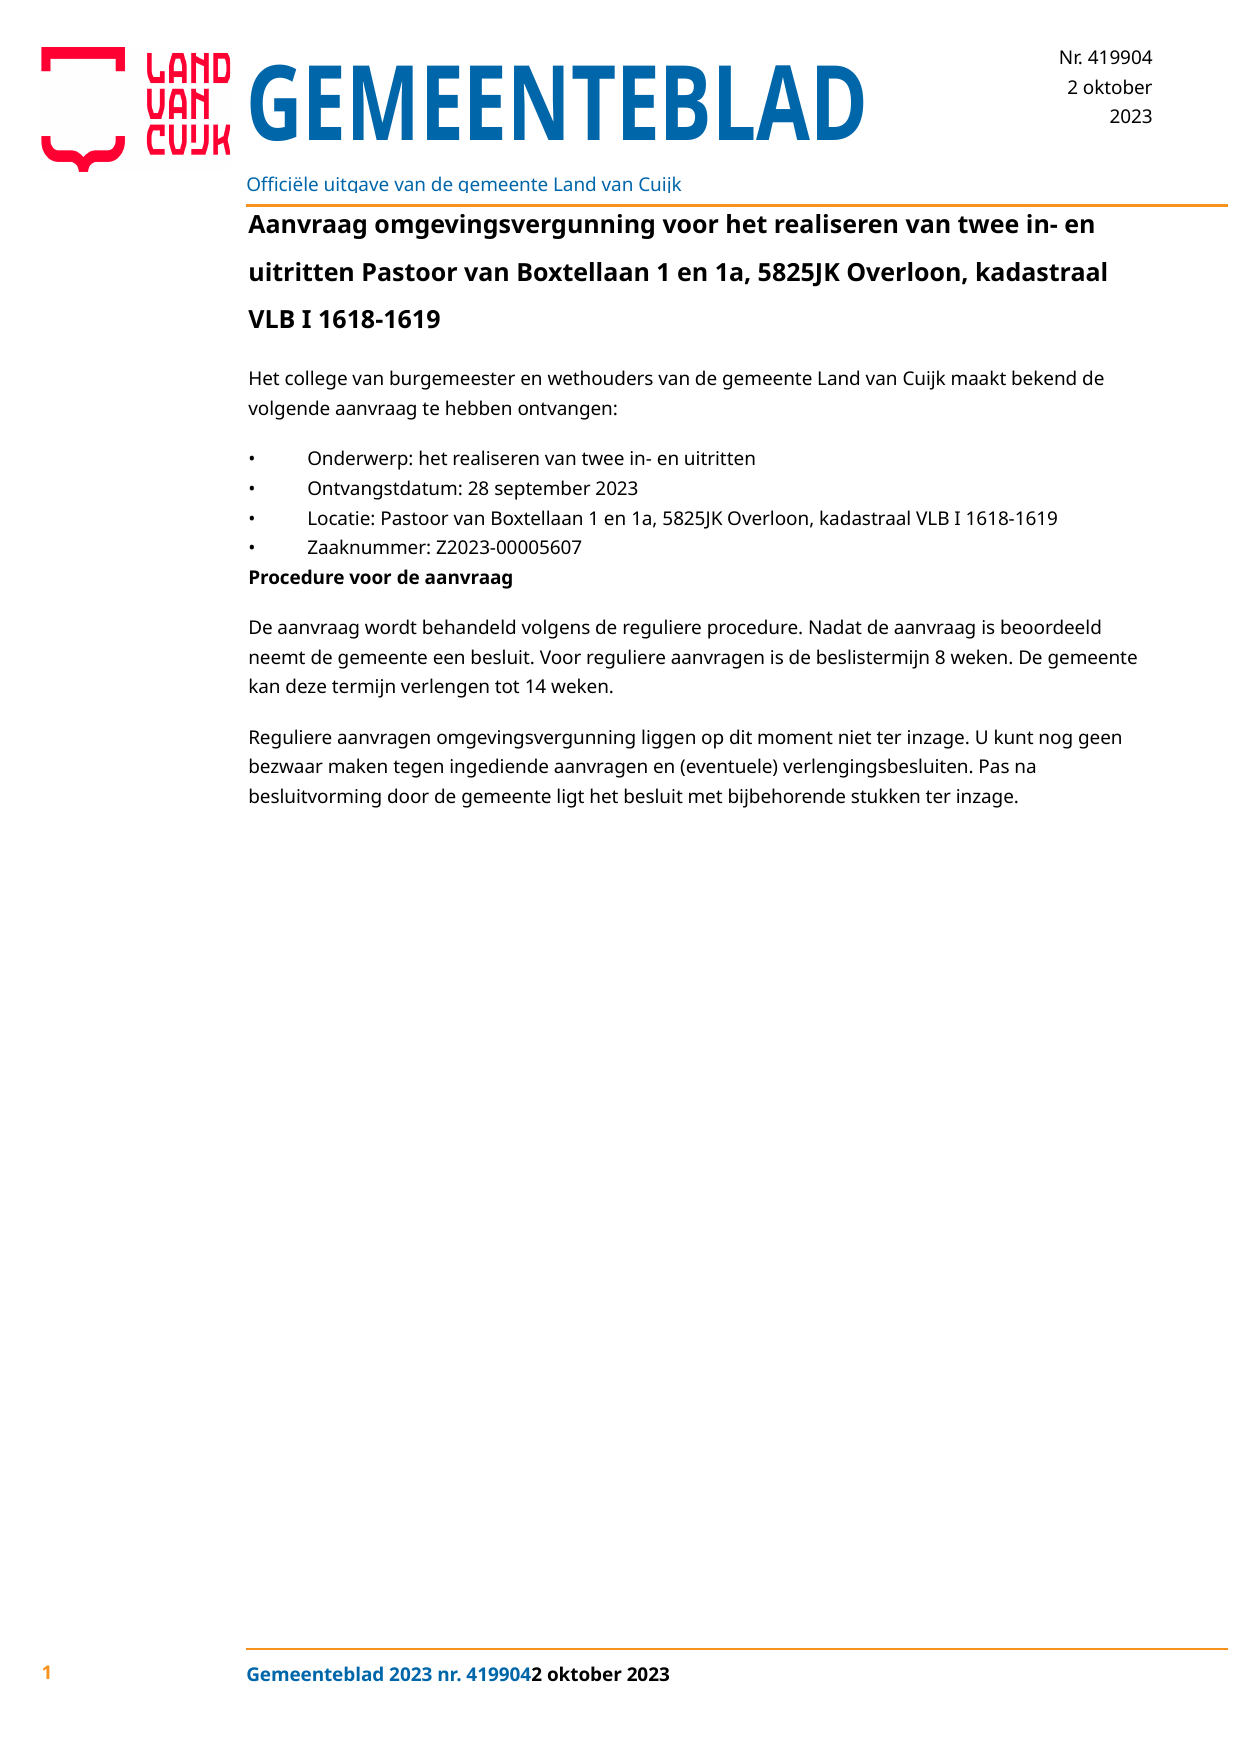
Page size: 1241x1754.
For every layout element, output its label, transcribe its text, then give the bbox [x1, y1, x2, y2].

text Procedure voor de aanvraag [248, 564, 1152, 589]
list Locatie: Pastoor van Boxtellaan 1 en 1a, 5825JK Overloon, kadastraal VLB I 1618-1619 [248, 505, 1152, 530]
text Aanvraag omgevingsvergunning voor het realiseren van twee in- en uitritten Pastoor van Boxtellaan 1 en 1a, 5825JK Overloon, kadastraal VLB I 1618-1619 [248, 207, 1152, 336]
list Zaaknummer: Z2023-00005607 [248, 534, 1152, 560]
text Het college van burgemeester en wethouders van de gemeente Land van Cuijk maakt bekend de volgende aanvraag te hebben ontvangen: [248, 366, 1152, 421]
list Ontvangstdatum: 28 september 2023 [248, 475, 1152, 501]
picture [41, 47, 231, 172]
text Reguliere aanvragen omgevingsvergunning liggen op dit moment niet ter inzage. U kunt nog geen bezwaar maken tegen ingediende aanvragen en (eventuele) verlengingsbesluiten. Pas na besluitvorming door de gemeente ligt het besluit met bijbehorende stukken ter inzage. [248, 724, 1152, 809]
text De aanvraag wordt behandeld volgens de reguliere procedure. Nadat de aanvraag is beoordeeld neemt de gemeente een besluit. Voor reguliere aanvragen is de beslistermijn 8 weken. De gemeente kan deze termijn verlengen tot 14 weken. [248, 614, 1152, 699]
list Onderwerp: het realiseren van twee in- en uitritten [248, 446, 1152, 471]
